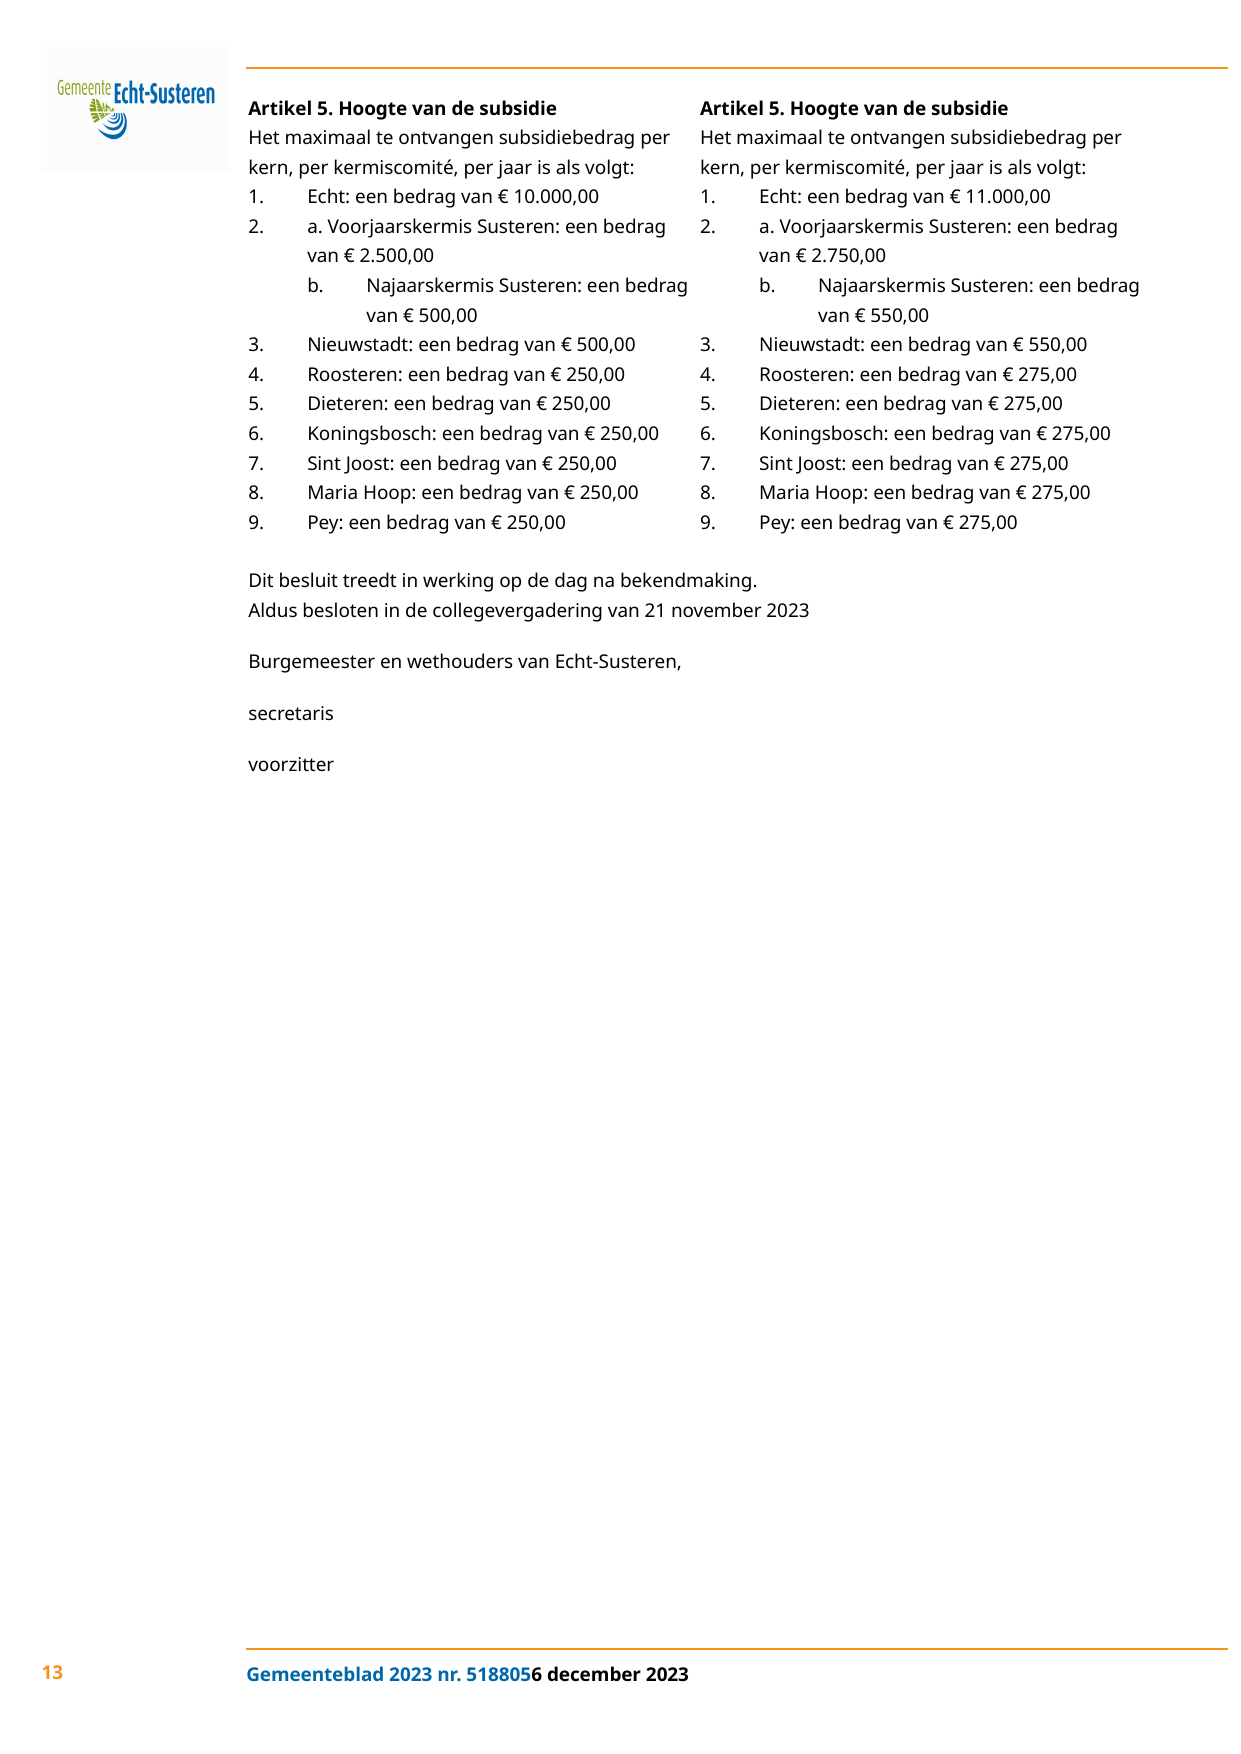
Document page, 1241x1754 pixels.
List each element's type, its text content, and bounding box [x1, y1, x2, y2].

text Aldus besloten in de collegevergadering van 21 november 2023 [248, 597, 1152, 623]
table_cell Artikel 5. Hoogte van de subsidie Het maximaal te ontvangen subsidiebedrag per kern, per kermiscomité, per jaar is als volgt: Echt: een bedrag van € 10.000,00 a. Voorjaarskermis Susteren: een bedrag van € 2.500,00 Najaarskermis Susteren: een bedrag van € 500,00 Nieuwstadt: een bedrag van € 500,00 Roosteren: een bedrag van € 250,00 Dieteren: een bedrag van € 250,00 Koningsbosch: een bedrag van € 250,00 Sint Joost: een bedrag van € 250,00 Maria Hoop: een bedrag van € 250,00 Pey: een bedrag van € 250,00 [248, 95, 700, 535]
text Dit besluit treedt in werking op de dag na bekendmaking. [248, 567, 1152, 593]
table_cell Artikel 5. Hoogte van de subsidie Het maximaal te ontvangen subsidiebedrag per kern, per kermiscomité, per jaar is als volgt: Echt: een bedrag van € 11.000,00 a. Voorjaarskermis Susteren: een bedrag van € 2.750,00 Najaarskermis Susteren: een bedrag van € 550,00 Nieuwstadt: een bedrag van € 550,00 Roosteren: een bedrag van € 275,00 Dieteren: een bedrag van € 275,00 Koningsbosch: een bedrag van € 275,00 Sint Joost: een bedrag van € 275,00 Maria Hoop: een bedrag van € 275,00 Pey: een bedrag van € 275,00 [700, 95, 1152, 535]
picture [41, 47, 231, 172]
text Burgemeester en wethouders van Echt-Susteren, [248, 648, 1152, 674]
text secretaris [248, 700, 1152, 726]
text voorzitter [248, 751, 1152, 777]
